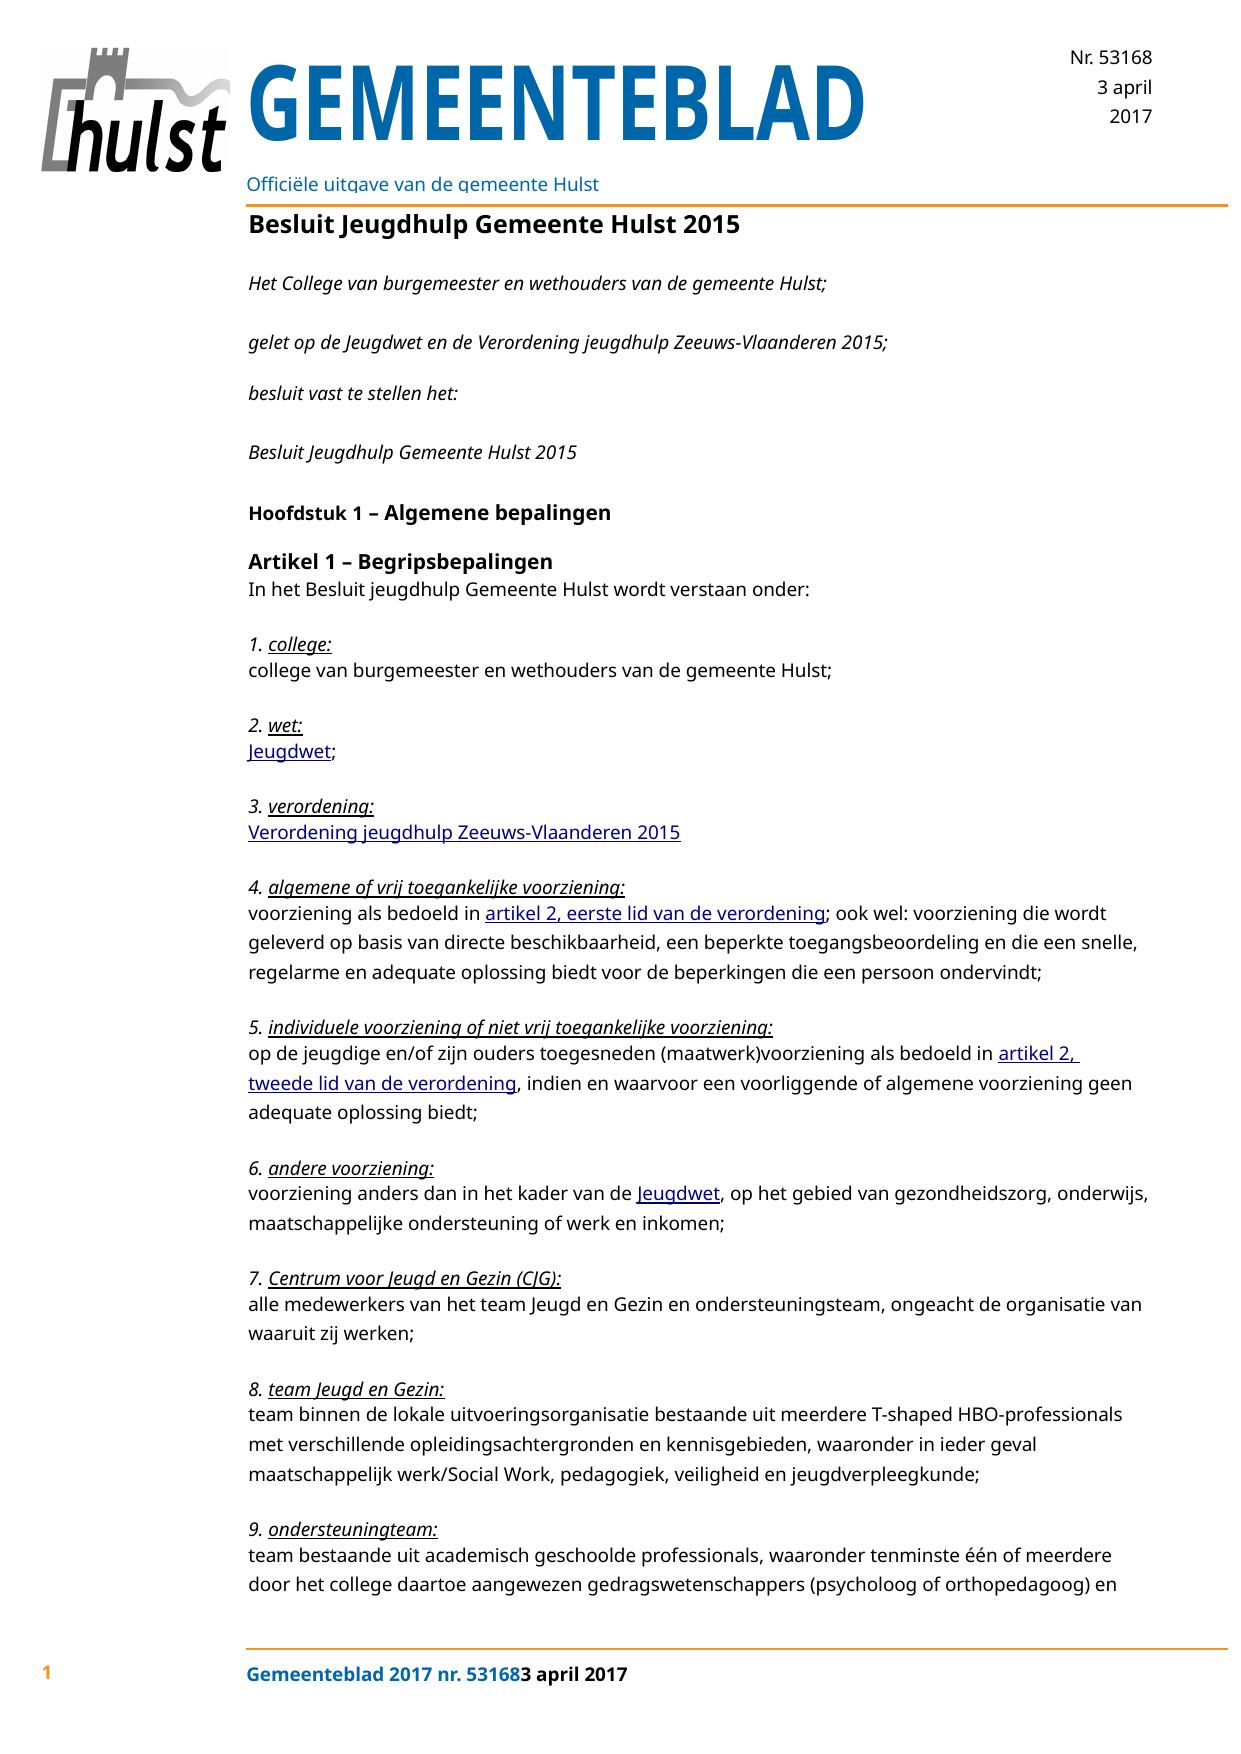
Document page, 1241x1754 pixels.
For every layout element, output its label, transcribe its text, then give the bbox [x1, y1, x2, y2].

text 3. verordening: [248, 793, 1152, 819]
text besluit vast te stellen het: [248, 380, 1152, 406]
text op de jeugdige en/of zijn ouders toegesneden (maatwerk)voorziening als bedoeld in artikel 2, tweede lid van de verordening, indien en waarvoor een voorliggende of algemene voorziening geen adequate oplossing biedt; [248, 1040, 1152, 1125]
text 2. wet: [248, 712, 1152, 738]
text 9. ondersteuningteam: [248, 1516, 1152, 1542]
text Het College van burgemeester en wethouders van de gemeente Hulst; [248, 270, 1152, 296]
text Besluit Jeugdhulp Gemeente Hulst 2015 [248, 207, 1152, 241]
text 5. individuele voorziening of niet vrij toegankelijke voorziening: [248, 1014, 1152, 1040]
text 1. college: [248, 631, 1152, 657]
text alle medewerkers van het team Jeugd en Gezin en ondersteuningsteam, ongeacht de organisatie van waaruit zij werken; [248, 1291, 1152, 1346]
text voorziening als bedoeld in artikel 2, eerste lid van de verordening; ook wel: voorziening die wordt geleverd op basis van directe beschikbaarheid, een beperkte toegangsbeoordeling en die een snelle, regelarme en adequate oplossing biedt voor de beperkingen die een persoon ondervindt; [248, 900, 1152, 985]
text Hoofdstuk 1 – Algemene bepalingen [248, 498, 1152, 527]
text 8. team Jeugd en Gezin: [248, 1376, 1152, 1402]
text 6. andere voorziening: [248, 1155, 1152, 1180]
picture [41, 47, 231, 172]
text Besluit Jeugdhulp Gemeente Hulst 2015 [248, 439, 1152, 465]
text gelet op de Jeugdwet en de Verordening jeugdhulp Zeeuws-Vlaanderen 2015; [248, 329, 1152, 355]
text 7. Centrum voor Jeugd en Gezin (CJG): [248, 1265, 1152, 1291]
text Artikel 1 – Begripsbepalingen [248, 547, 1152, 576]
text Jeugdwet; [248, 738, 1152, 764]
text In het Besluit jeugdhulp Gemeente Hulst wordt verstaan onder: [248, 576, 1152, 602]
text voorziening anders dan in het kader van de Jeugdwet, op het gebied van gezondheidszorg, onderwijs, maatschappelijke ondersteuning of werk en inkomen; [248, 1180, 1152, 1236]
text 4. algemene of vrij toegankelijke voorziening: [248, 874, 1152, 900]
text college van burgemeester en wethouders van de gemeente Hulst; [248, 657, 1152, 683]
text Verordening jeugdhulp Zeeuws-Vlaanderen 2015 [248, 819, 1152, 845]
text team binnen de lokale uitvoeringsorganisatie bestaande uit meerdere T-shaped HBO-professionals met verschillende opleidingsachtergronden en kennisgebieden, waaronder in ieder geval maatschappelijk werk/Social Work, pedagogiek, veiligheid en jeugdverpleegkunde; [248, 1402, 1152, 1487]
text team bestaande uit academisch geschoolde professionals, waaronder tenminste één of meerdere door het college daartoe aangewezen gedragswetenschappers (psycholoog of orthopedagoog) en [248, 1542, 1152, 1597]
